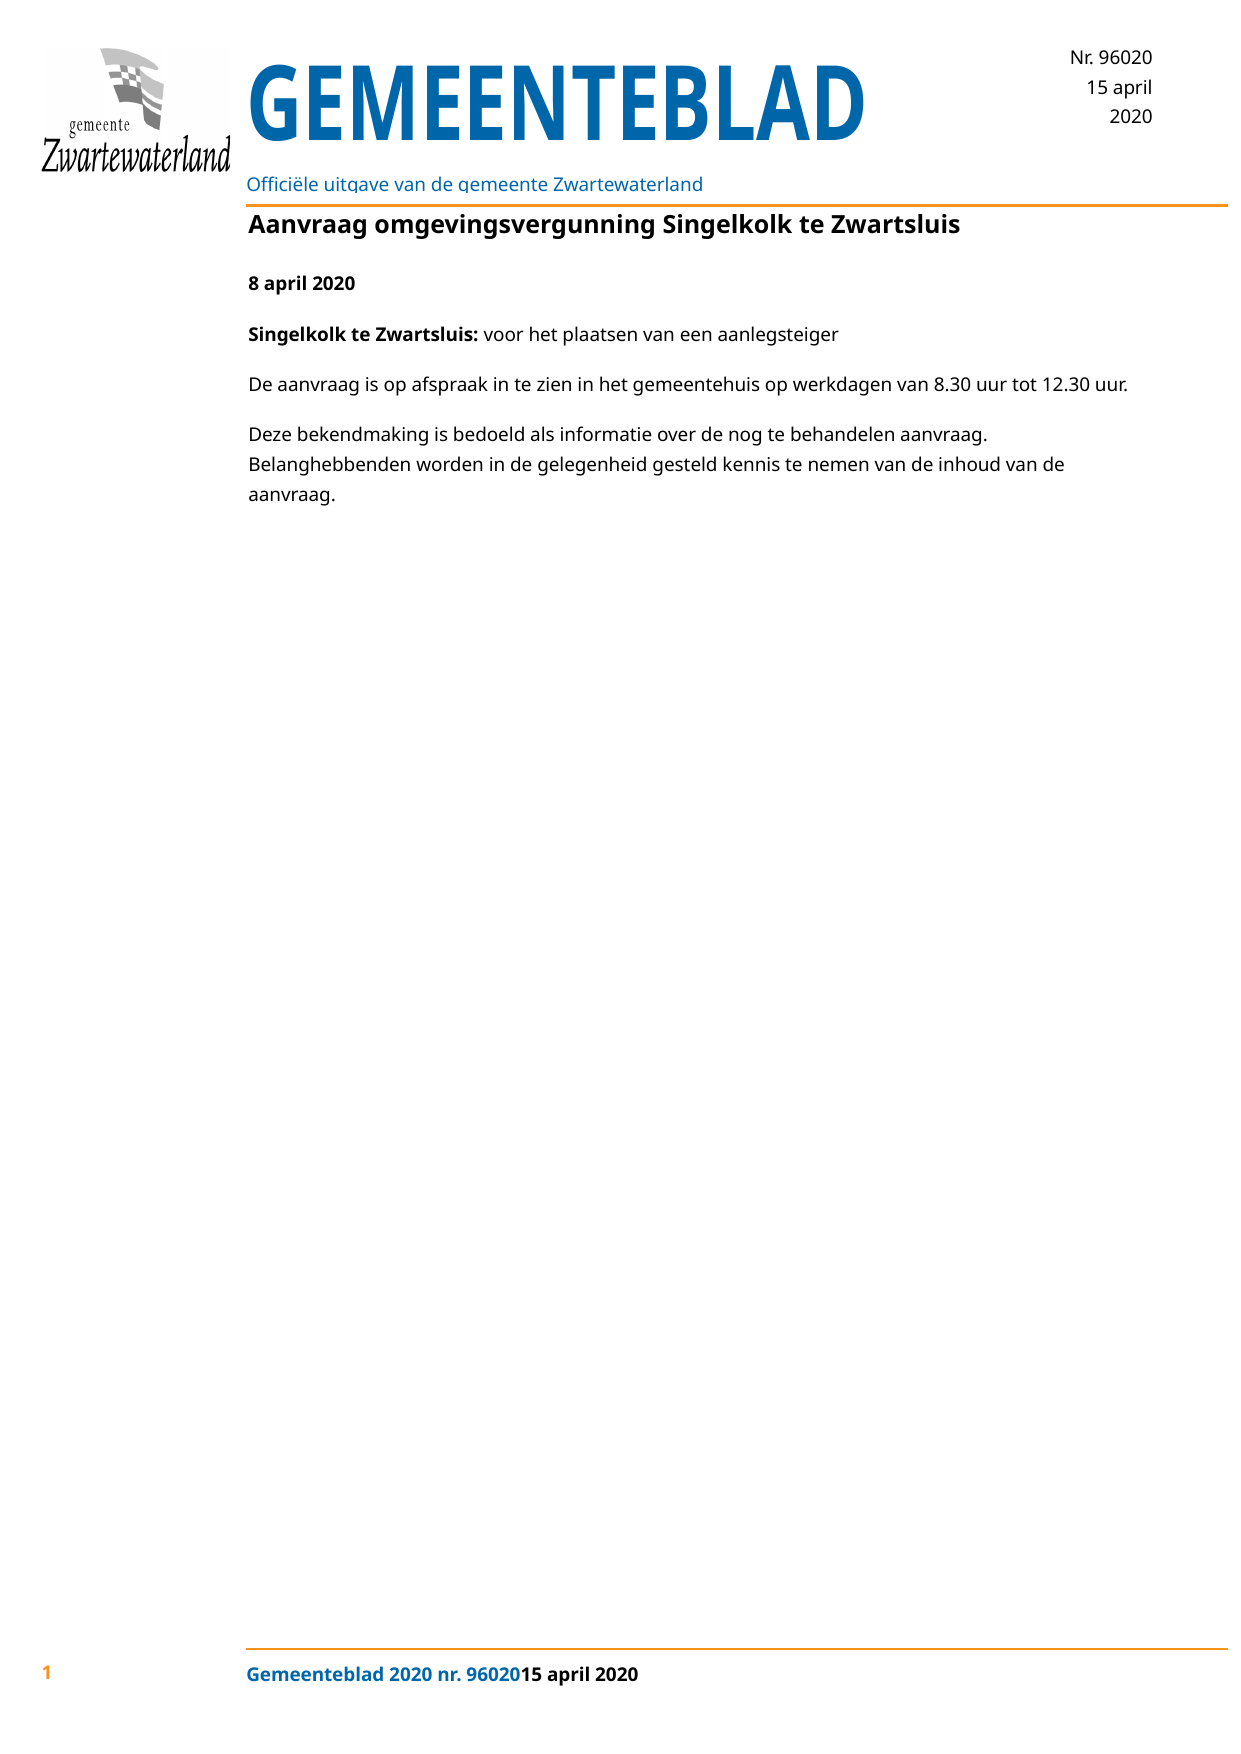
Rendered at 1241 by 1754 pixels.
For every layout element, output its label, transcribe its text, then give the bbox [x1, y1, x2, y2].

text De aanvraag is op afspraak in te zien in het gemeentehuis op werkdagen van 8.30 uur tot 12.30 uur. [248, 371, 1152, 397]
picture [41, 47, 231, 172]
text Aanvraag omgevingsvergunning Singelkolk te Zwartsluis [248, 207, 1152, 241]
text Singelkolk te Zwartsluis: voor het plaatsen van een aanlegsteiger [248, 321, 1152, 346]
text Deze bekendmaking is bedoeld als informatie over de nog te behandelen aanvraag. Belanghebbenden worden in de gelegenheid gesteld kennis te nemen van de inhoud van de aanvraag. [248, 422, 1152, 506]
text 8 april 2020 [248, 270, 1152, 296]
